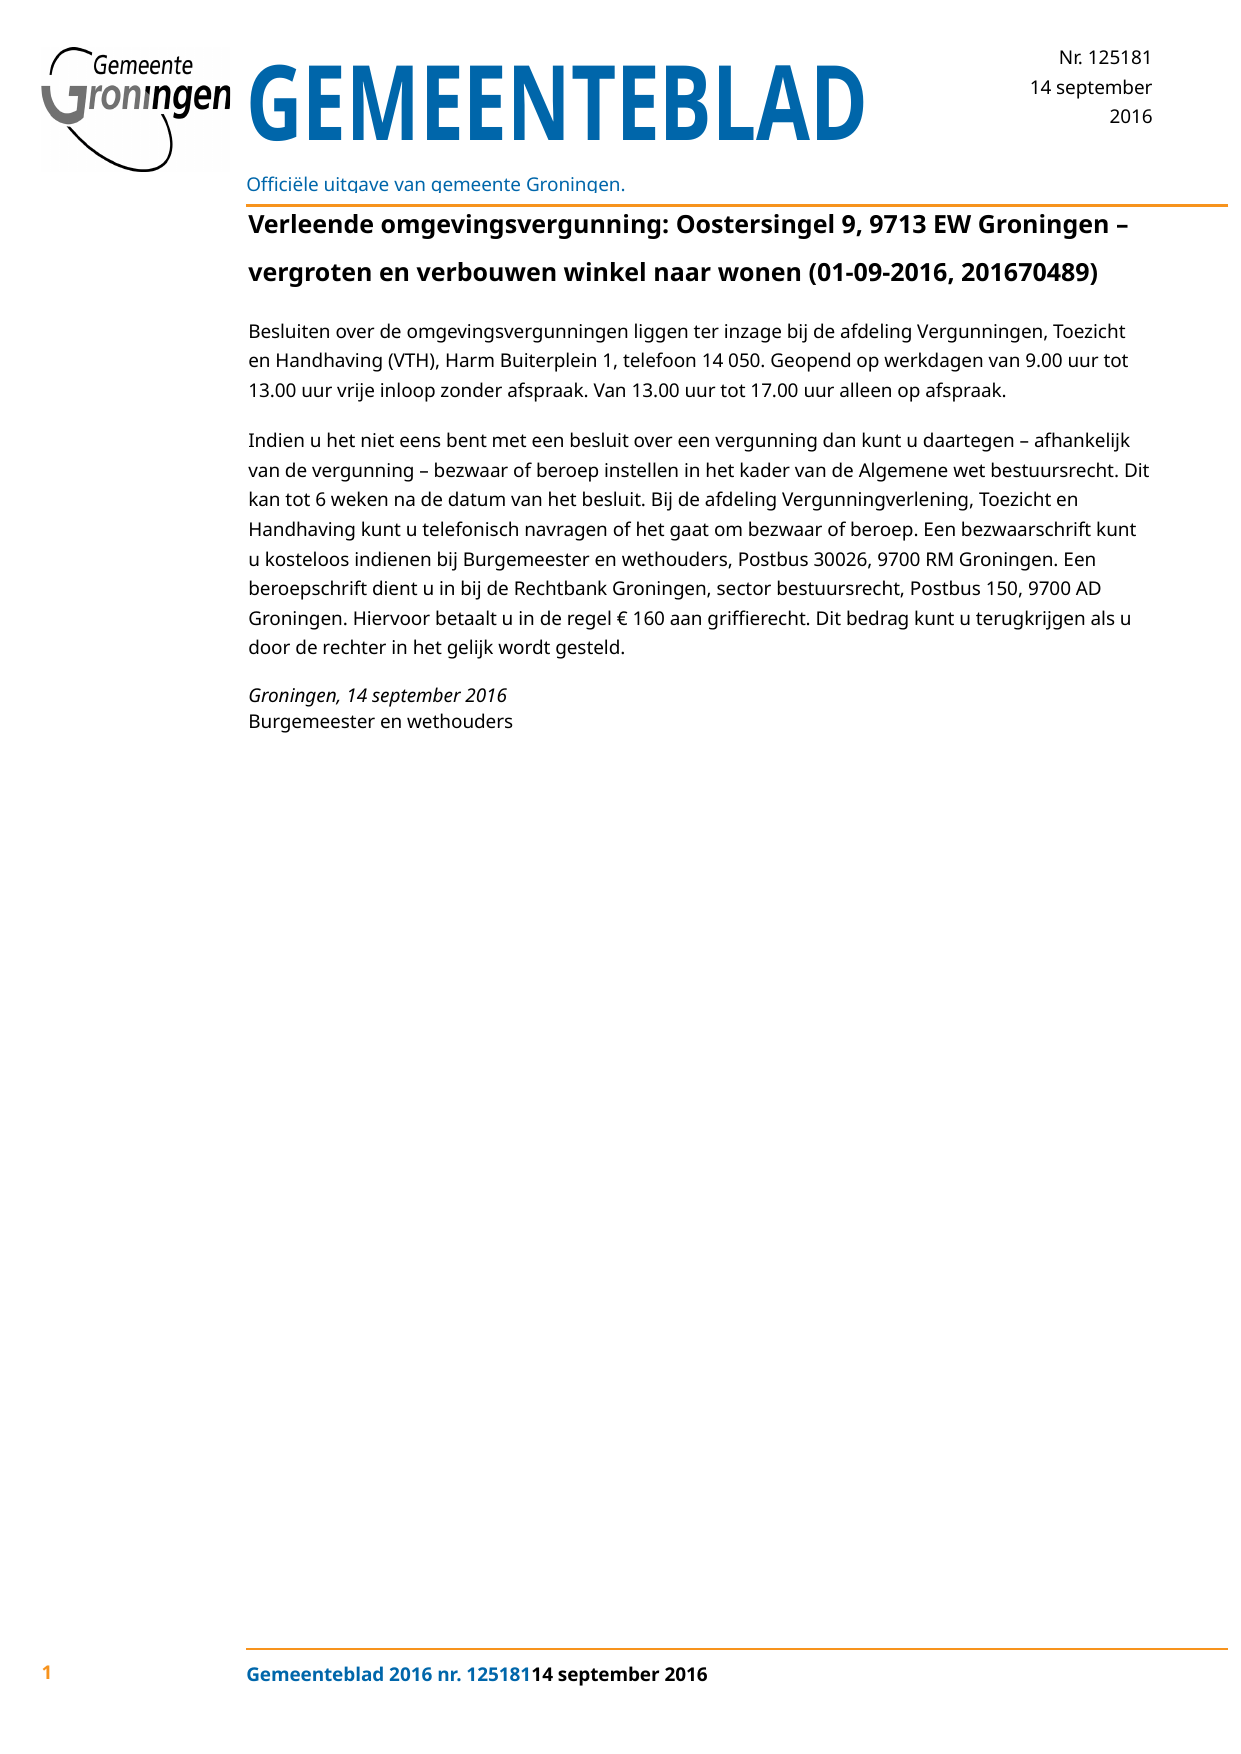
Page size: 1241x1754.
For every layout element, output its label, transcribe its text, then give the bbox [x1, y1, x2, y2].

text Besluiten over de omgevingsvergunningen liggen ter inzage bij de afdeling Vergunningen, Toezicht en Handhaving (VTH), Harm Buiterplein 1, telefoon 14 050. Geopend op werkdagen van 9.00 uur tot 13.00 uur vrije inloop zonder afspraak. Van 13.00 uur tot 17.00 uur alleen op afspraak. [248, 318, 1152, 403]
text Groningen, 14 september 2016 [248, 682, 1152, 708]
text Indien u het niet eens bent met een besluit over een vergunning dan kunt u daartegen – afhankelijk van de vergunning – bezwaar of beroep instellen in het kader van de Algemene wet bestuursrecht. Dit kan tot 6 weken na de datum van het besluit. Bij de afdeling Vergunningverlening, Toezicht en Handhaving kunt u telefonisch navragen of het gaat om bezwaar of beroep. Een bezwaarschrift kunt u kosteloos indienen bij Burgemeester en wethouders, Postbus 30026, 9700 RM Groningen. Een beroepschrift dient u in bij de Rechtbank Groningen, sector bestuursrecht, Postbus 150, 9700 AD Groningen. Hiervoor betaalt u in de regel € 160 aan griffierecht. Dit bedrag kunt u terugkrijgen als u door de rechter in het gelijk wordt gesteld. [248, 427, 1152, 660]
text Burgemeester en wethouders [248, 708, 1152, 734]
text Verleende omgevingsvergunning: Oostersingel 9, 9713 EW Groningen – vergroten en verbouwen winkel naar wonen (01-09-2016, 201670489) [248, 207, 1152, 288]
picture [41, 47, 231, 172]
